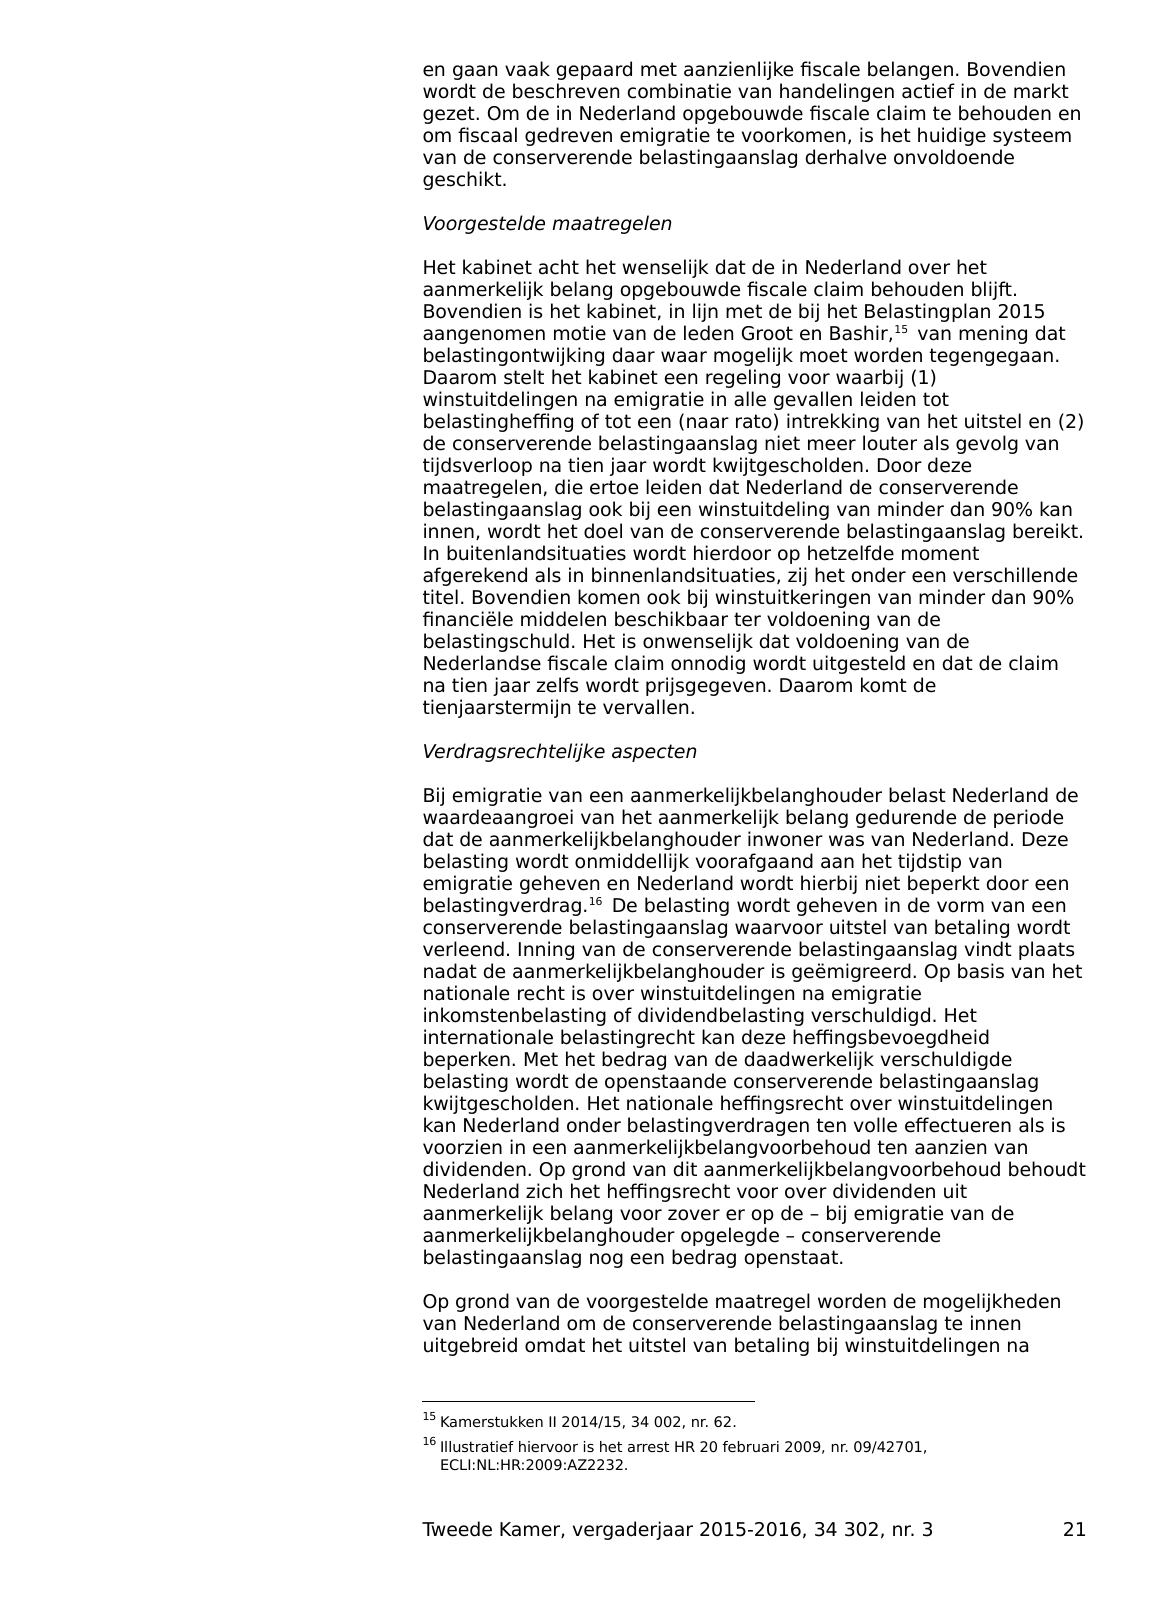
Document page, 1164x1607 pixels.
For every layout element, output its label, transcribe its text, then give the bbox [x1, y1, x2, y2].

text Bij emigratie van een aanmerkelijkbelanghouder belast Nederland de waardeaangroei van het aanmerkelijk belang gedurende de periode dat de aanmerkelijkbelanghouder inwoner was van Nederland. Deze belasting wordt onmiddellijk voorafgaand aan het tijdstip van emigratie geheven en Nederland wordt hierbij niet beperkt door een belastingverdrag. De belasting wordt geheven in de vorm van een conserverende belastingaanslag waarvoor uitstel van betaling wordt verleend. Inning van de conserverende belastingaanslag vindt plaats nadat de aanmerkelijkbelanghouder is geëmigreerd. Op basis van het nationale recht is over winstuitdelingen na emigratie inkomstenbelasting of dividendbelasting verschuldigd. Het internationale belastingrecht kan deze heffingsbevoegdheid beperken. Met het bedrag van de daadwerkelijk verschuldigde belasting wordt de openstaande conserverende belastingaanslag kwijtgescholden. Het nationale heffingsrecht over winstuitdelingen kan Nederland onder belastingverdragen ten volle effectueren als is voorzien in een aanmerkelijkbelangvoorbehoud ten aanzien van dividenden. Op grond van dit aanmerkelijkbelangvoorbehoud behoudt Nederland zich het heffingsrecht voor over dividenden uit aanmerkelijk belang voor zover er op de – bij emigratie van de aanmerkelijkbelanghouder opgelegde – conserverende belastingaanslag nog een bedrag openstaat. [422, 785, 1087, 1269]
text Het kabinet acht het wenselijk dat de in Nederland over het aanmerkelijk belang opgebouwde fiscale claim behouden blijft. Bovendien is het kabinet, in lijn met de bij het Belastingplan 2015 aangenomen motie van de leden Groot en Bashir, van mening dat belastingontwijking daar waar mogelijk moet worden tegengegaan. Daarom stelt het kabinet een regeling voor waarbij (1) winstuitdelingen na emigratie in alle gevallen leiden tot belastingheffing of tot een (naar rato) intrekking van het uitstel en (2) de conserverende belastingaanslag niet meer louter als gevolg van tijdsverloop na tien jaar wordt kwijtgescholden. Door deze maatregelen, die ertoe leiden dat Nederland de conserverende belastingaanslag ook bij een winstuitdeling van minder dan 90% kan innen, wordt het doel van de conserverende belastingaanslag bereikt. In buitenlandsituaties wordt hierdoor op hetzelfde moment afgerekend als in binnenlandsituaties, zij het onder een verschillende titel. Bovendien komen ook bij winstuitkeringen van minder dan 90% financiële middelen beschikbaar ter voldoening van de belastingschuld. Het is onwenselijk dat voldoening van de Nederlandse fiscale claim onnodig wordt uitgesteld en dat de claim na tien jaar zelfs wordt prijsgegeven. Daarom komt de tienjaarstermijn te vervallen. [422, 257, 1087, 719]
subtitle Verdragsrechtelijke aspecten [422, 741, 1087, 763]
text Op grond van de voorgestelde maatregel worden de mogelijkheden van Nederland om de conserverende belastingaanslag te innen uitgebreid omdat het uitstel van betaling bij winstuitdelingen na [422, 1291, 1087, 1357]
text Kamerstukken II 2014/15, 34 002, nr. 62. [422, 1410, 1087, 1432]
text Illustratief hiervoor is het arrest HR 20 februari 2009, nr. 09/42701, ECLI:NL:HR:2009:AZ2232. [422, 1435, 1087, 1474]
subtitle Voorgestelde maatregelen [422, 213, 1087, 235]
text en gaan vaak gepaard met aanzienlijke fiscale belangen. Bovendien wordt de beschreven combinatie van handelingen actief in de markt gezet. Om de in Nederland opgebouwde fiscale claim te behouden en om fiscaal gedreven emigratie te voorkomen, is het huidige systeem van de conserverende belastingaanslag derhalve onvoldoende geschikt. [422, 59, 1087, 191]
